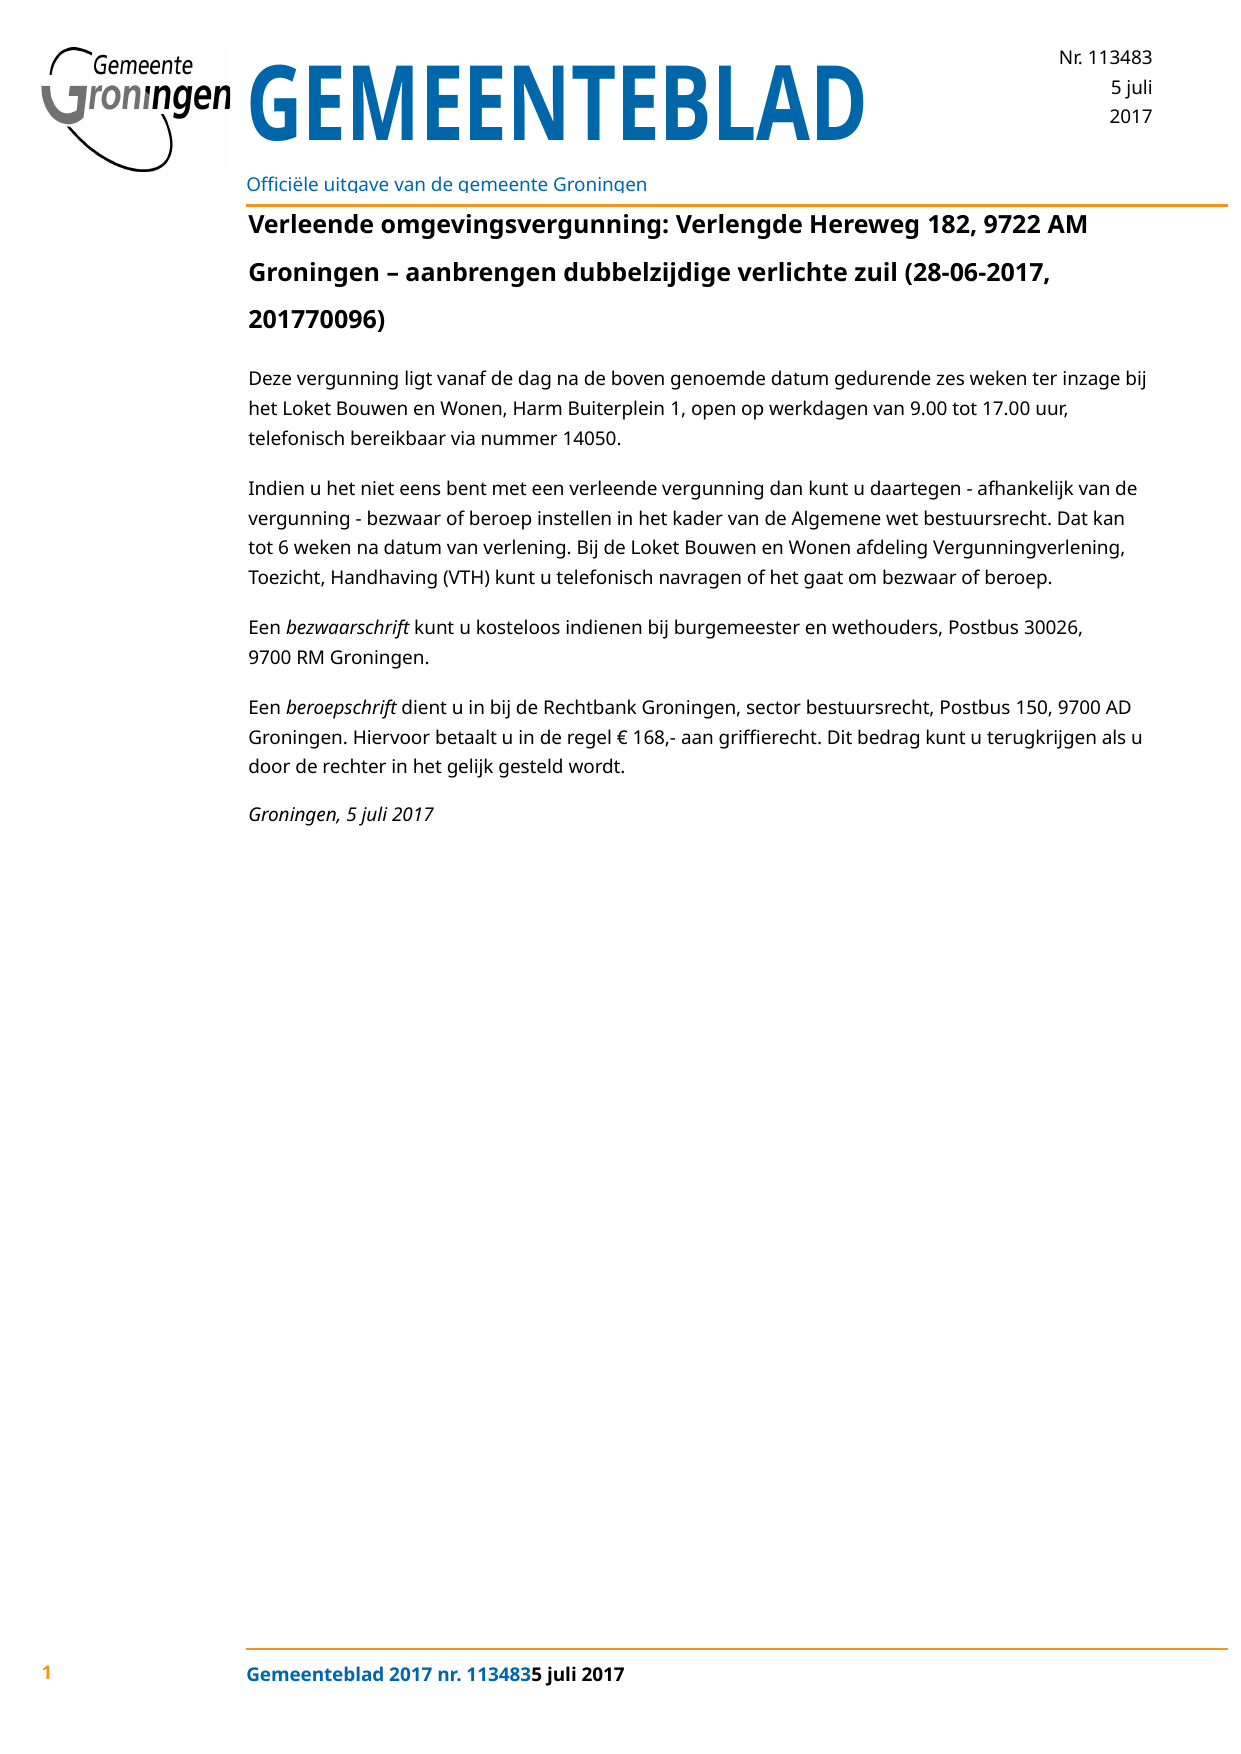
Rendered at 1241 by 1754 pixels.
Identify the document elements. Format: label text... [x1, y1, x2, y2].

text Verleende omgevingsvergunning: Verlengde Hereweg 182, 9722 AM Groningen – aanbrengen dubbelzijdige verlichte zuil (28-06-2017, 201770096) [248, 207, 1152, 336]
text Indien u het niet eens bent met een verleende vergunning dan kunt u daartegen - afhankelijk van de vergunning - bezwaar of beroep instellen in het kader van de Algemene wet bestuursrecht. Dat kan tot 6 weken na datum van verlening. Bij de Loket Bouwen en Wonen afdeling Vergunningverlening, Toezicht, Handhaving (VTH) kunt u telefonisch navragen of het gaat om bezwaar of beroep. [248, 475, 1152, 589]
text Een beroepschrift dient u in bij de Rechtbank Groningen, sector bestuursrecht, Postbus 150, 9700 AD Groningen. Hiervoor betaalt u in de regel € 168,- aan griffierecht. Dit bedrag kunt u terugkrijgen als u door de rechter in het gelijk gesteld wordt. [248, 694, 1152, 779]
text Deze vergunning ligt vanaf de dag na de boven genoemde datum gedurende zes weken ter inzage bij het Loket Bouwen en Wonen, Harm Buiterplein 1, open op werkdagen van 9.00 tot 17.00 uur, telefonisch bereikbaar via nummer 14050. [248, 366, 1152, 450]
text Een bezwaarschrift kunt u kosteloos indienen bij burgemeester en wethouders, Postbus 30026, 9700 RM Groningen. [248, 614, 1152, 669]
picture [41, 47, 231, 172]
text Groningen, 5 juli 2017 [248, 801, 1152, 827]
